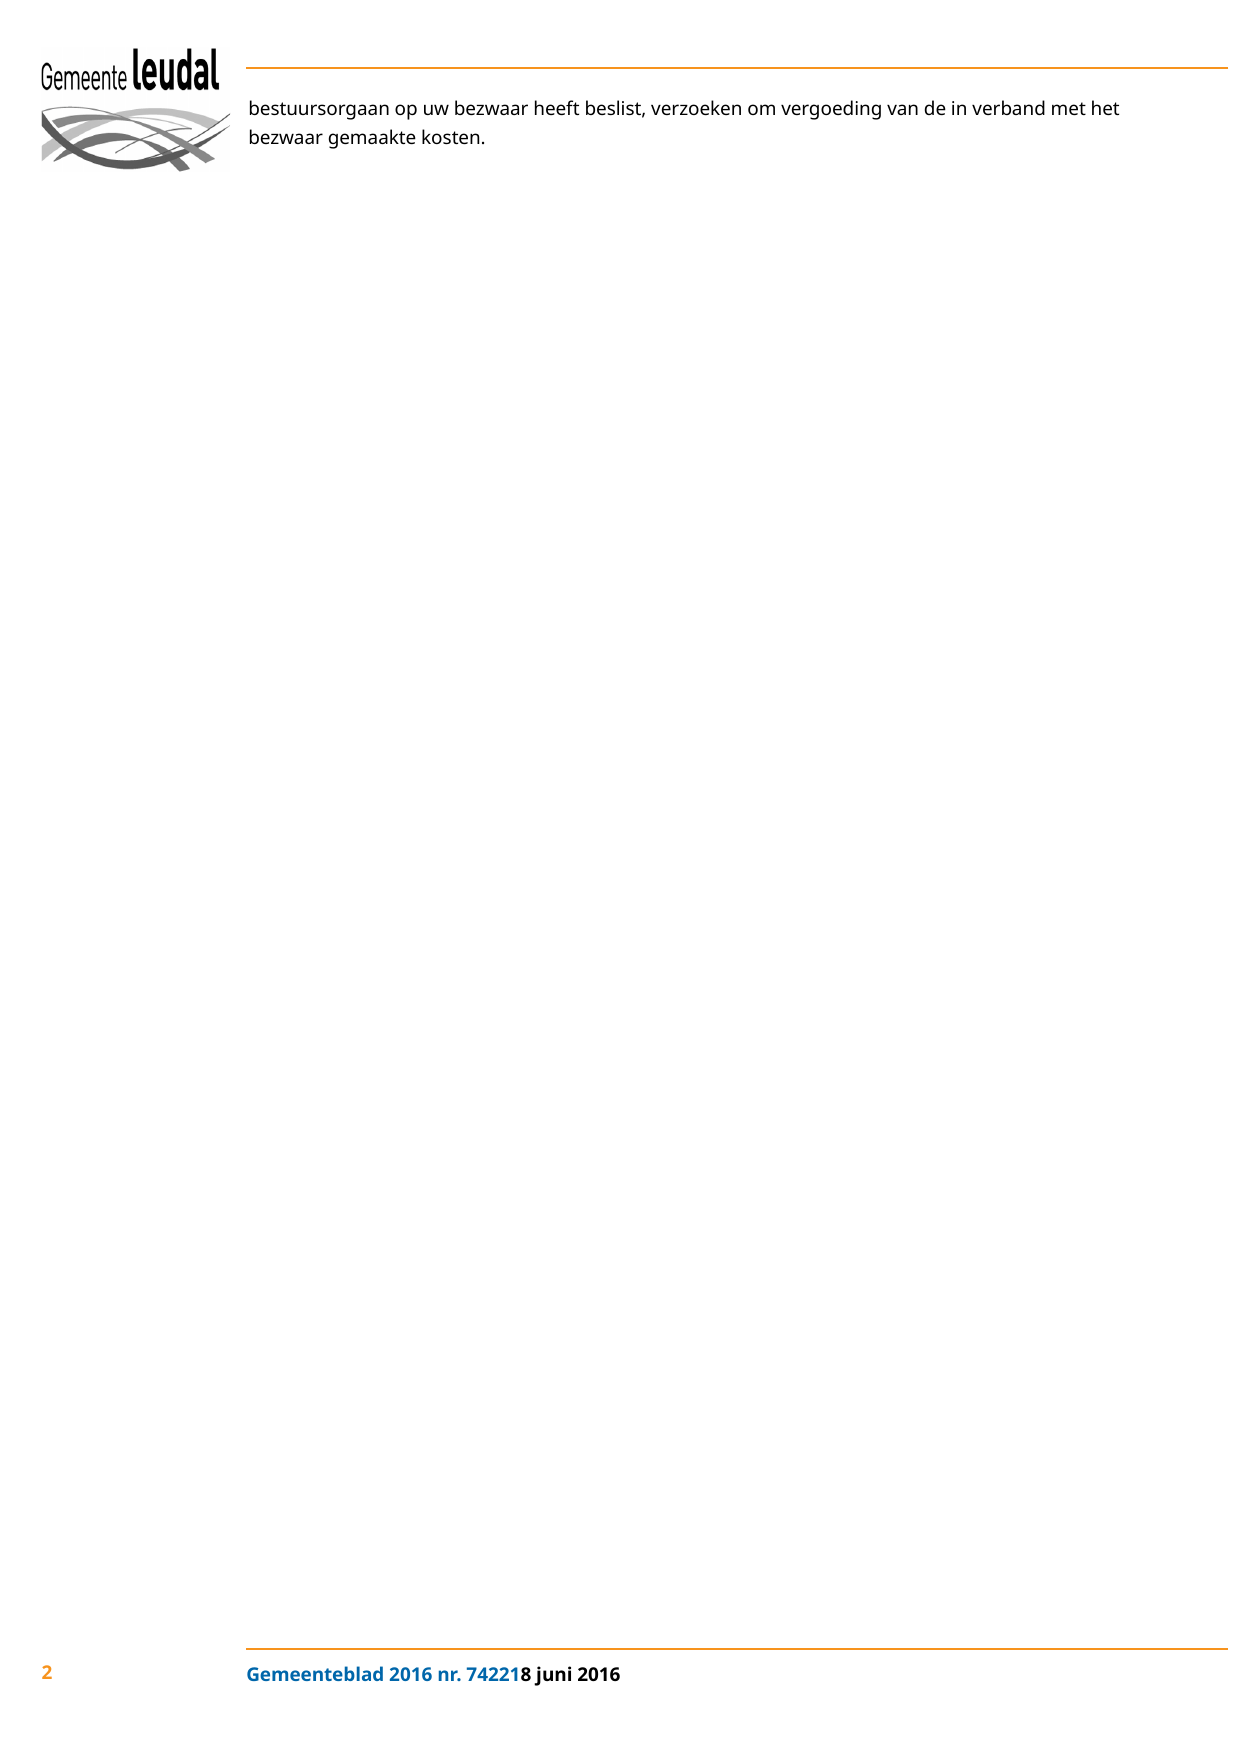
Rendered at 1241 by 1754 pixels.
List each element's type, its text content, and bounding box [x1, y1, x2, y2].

picture [41, 47, 231, 172]
text bestuursorgaan op uw bezwaar heeft beslist, verzoeken om vergoeding van de in verband met het bezwaar gemaakte kosten. [248, 95, 1152, 150]
